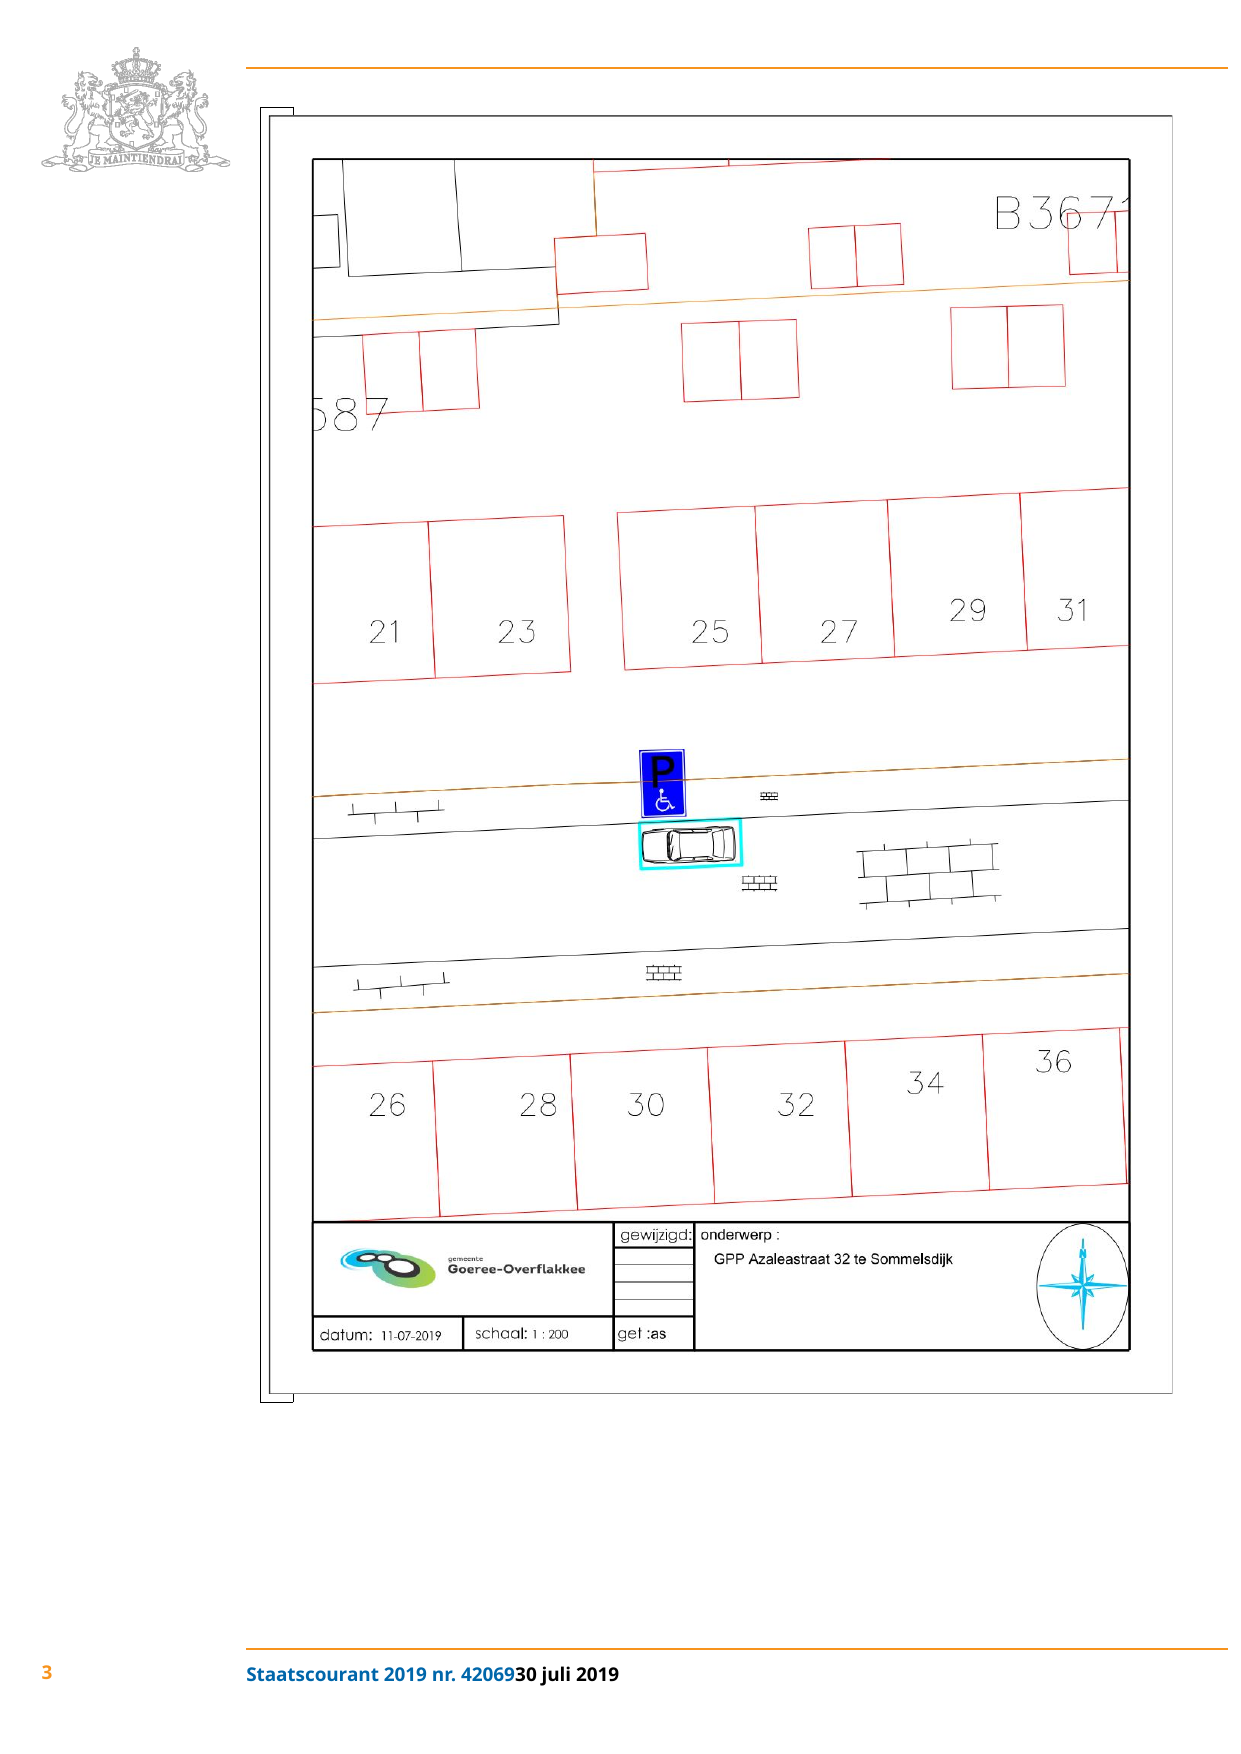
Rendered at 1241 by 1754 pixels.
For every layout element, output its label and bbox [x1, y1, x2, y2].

picture [268, 115, 1173, 1394]
picture [41, 47, 231, 172]
